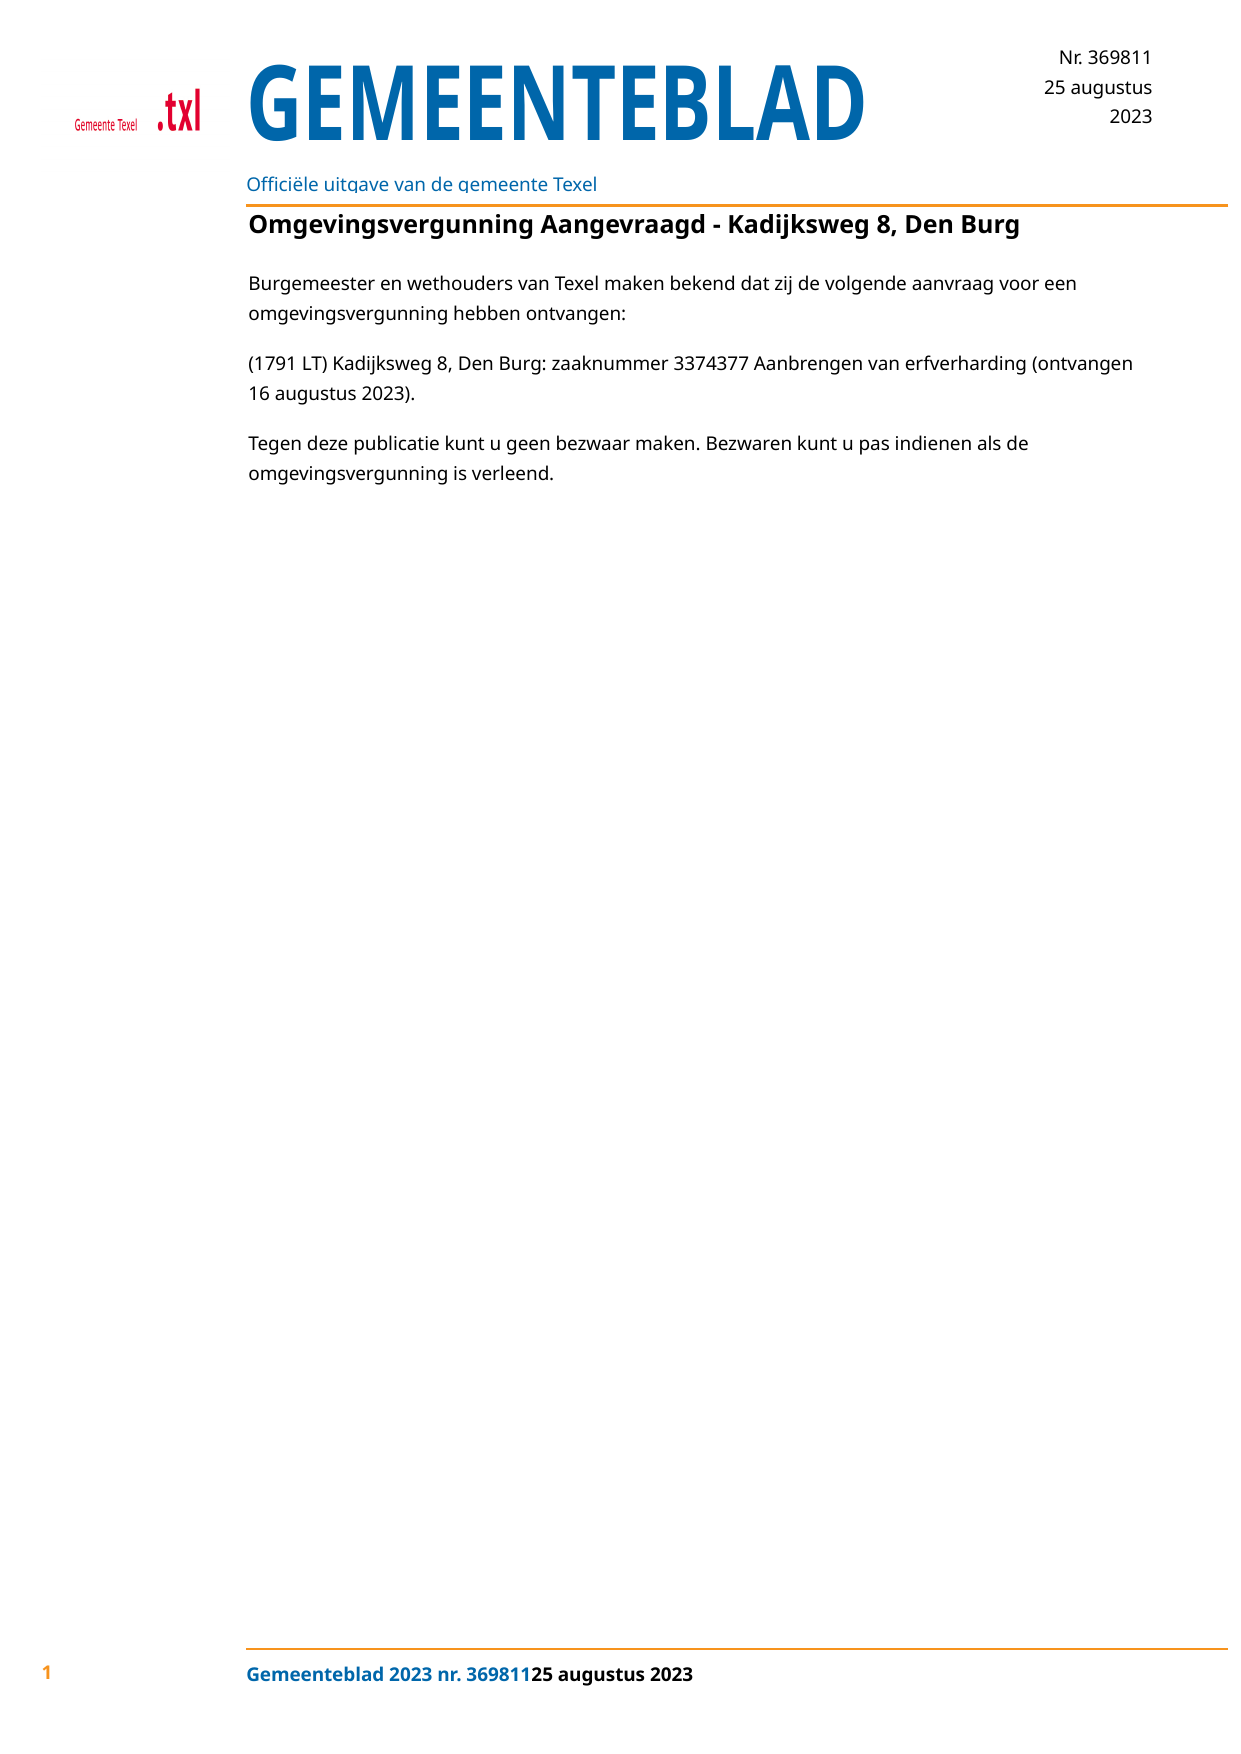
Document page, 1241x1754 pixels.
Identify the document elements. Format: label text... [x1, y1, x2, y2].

text (1791 LT) Kadijksweg 8, Den Burg: zaaknummer 3374377 Aanbrengen van erfverharding (ontvangen 16 augustus 2023). [248, 350, 1152, 406]
text Tegen deze publicatie kunt u geen bezwaar maken. Bezwaren kunt u pas indienen als de omgevingsvergunning is verleend. [248, 430, 1152, 486]
text Burgemeester en wethouders van Texel maken bekend dat zij de volgende aanvraag voor een omgevingsvergunning hebben ontvangen: [248, 270, 1152, 326]
picture [41, 47, 231, 172]
text Omgevingsvergunning Aangevraagd - Kadijksweg 8, Den Burg [248, 207, 1152, 241]
